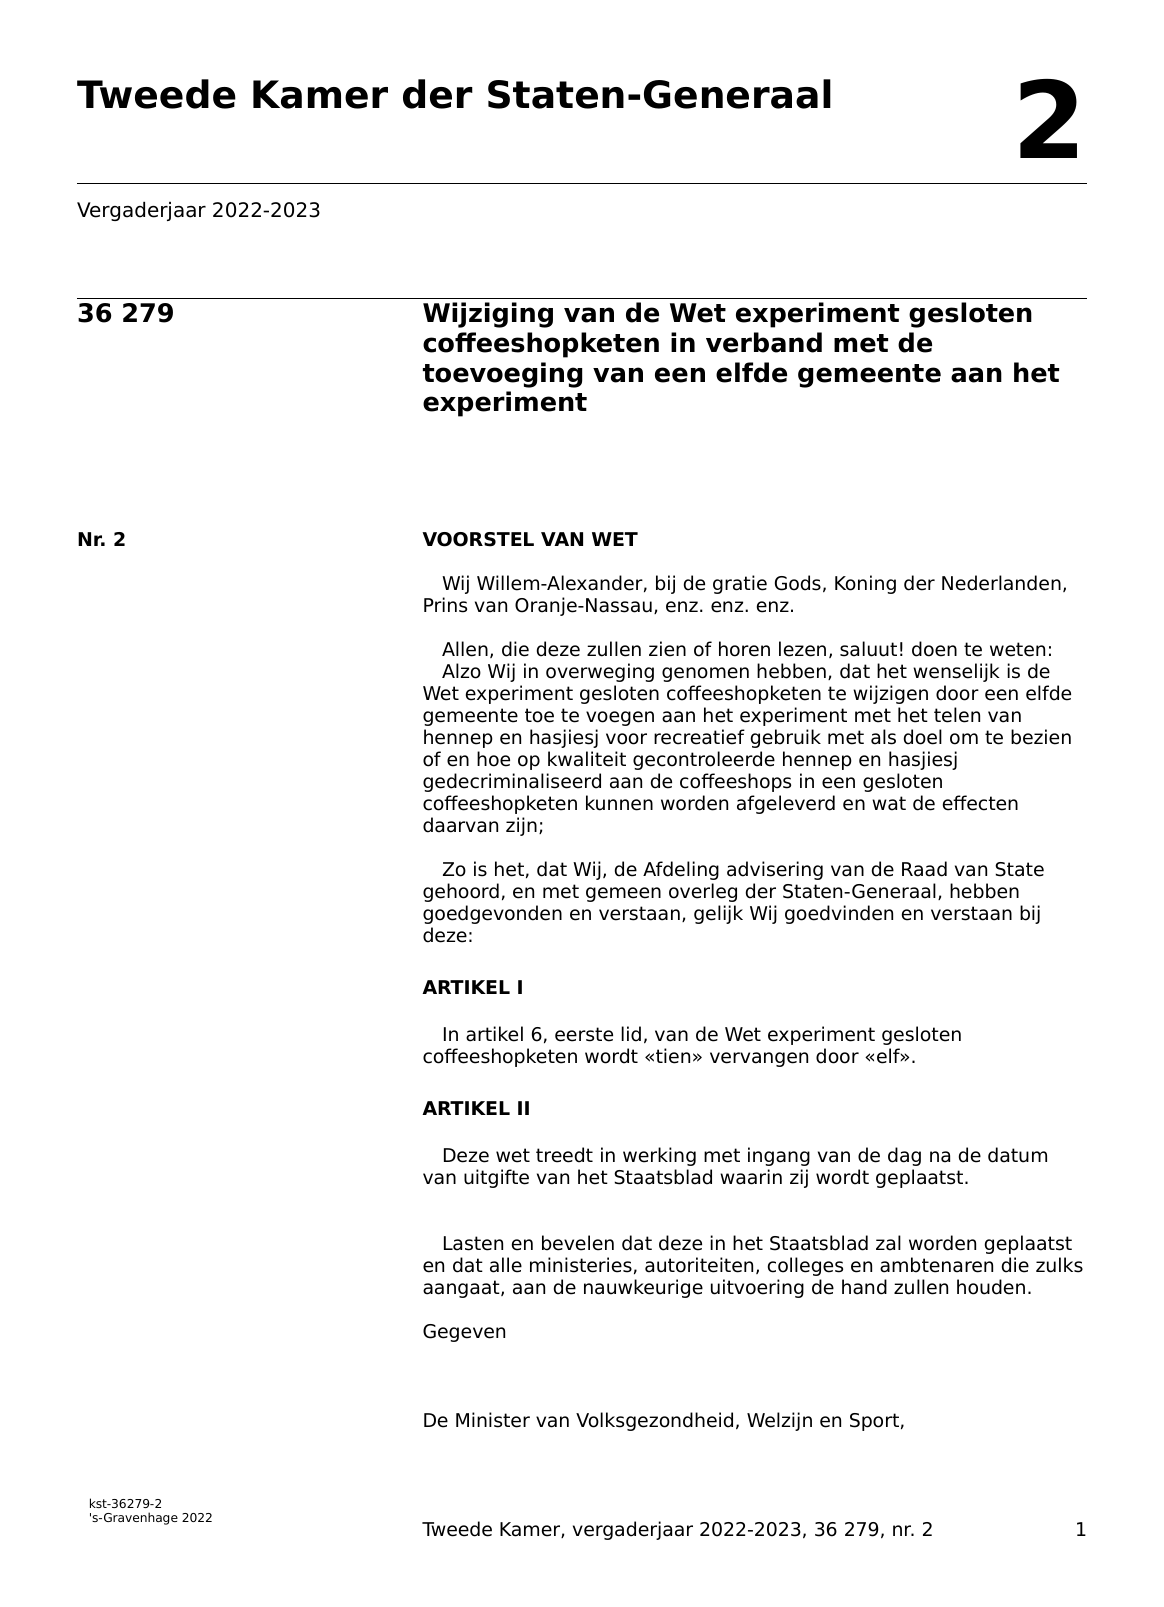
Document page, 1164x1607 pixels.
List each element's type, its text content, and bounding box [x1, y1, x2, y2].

text Wij Willem-Alexander, bij de gratie Gods, Koning der Nederlanden, Prins van Oranje-Nassau, enz. enz. enz. [422, 573, 1087, 617]
text In artikel 6, eerste lid, van de Wet experiment gesloten coffeeshopketen wordt «tien» vervangen door «elf». [422, 1024, 1087, 1068]
subtitle ARTIKEL II [422, 1098, 1087, 1120]
table_header 2 [886, 59, 1087, 183]
text Zo is het, dat Wij, de Afdeling advisering van de Raad van State gehoord, en met gemeen overleg der Staten-Generaal, hebben goedgevonden en verstaan, gelijk Wij goedvinden en verstaan bij deze: [422, 859, 1087, 947]
text Allen, die deze zullen zien of horen lezen, saluut! doen te weten: [422, 639, 1087, 661]
subtitle ARTIKEL I [422, 977, 1087, 999]
subtitle 36 279 Wijziging van de Wet experiment gesloten coffeeshopketen in verband met de toevoeging van een elfde gemeente aan het experiment [77, 299, 1087, 418]
text kst-36279-2 [88, 1497, 323, 1511]
text Lasten en bevelen dat deze in het Staatsblad zal worden geplaatst en dat alle ministeries, autoriteiten, colleges en ambtenaren die zulks aangaat, aan de nauwkeurige uitvoering de hand zullen houden. [422, 1233, 1087, 1299]
table_header Tweede Kamer der Staten-Generaal [77, 59, 886, 183]
text De Minister van Volksgezondheid, Welzijn en Sport, [422, 1410, 1087, 1432]
text Alzo Wij in overweging genomen hebben, dat het wenselijk is de Wet experiment gesloten coffeeshopketen te wijzigen door een elfde gemeente toe te voegen aan het experiment met het telen van hennep en hasjiesj voor recreatief gebruik met als doel om te bezien of en hoe op kwaliteit gecontroleerde hennep en hasjiesj gedecriminaliseerd aan de coffeeshops in een gesloten coffeeshopketen kunnen worden afgeleverd en wat de effecten daarvan zijn; [422, 661, 1087, 837]
text 's-Gravenhage 2022 [88, 1511, 323, 1525]
text Gegeven [422, 1321, 1087, 1343]
subtitle Nr. 2 VOORSTEL VAN WET [77, 529, 1087, 551]
table_cell Vergaderjaar 2022-2023 [77, 184, 1087, 298]
text Deze wet treedt in werking met ingang van de dag na de datum van uitgifte van het Staatsblad waarin zij wordt geplaatst. [422, 1145, 1087, 1189]
